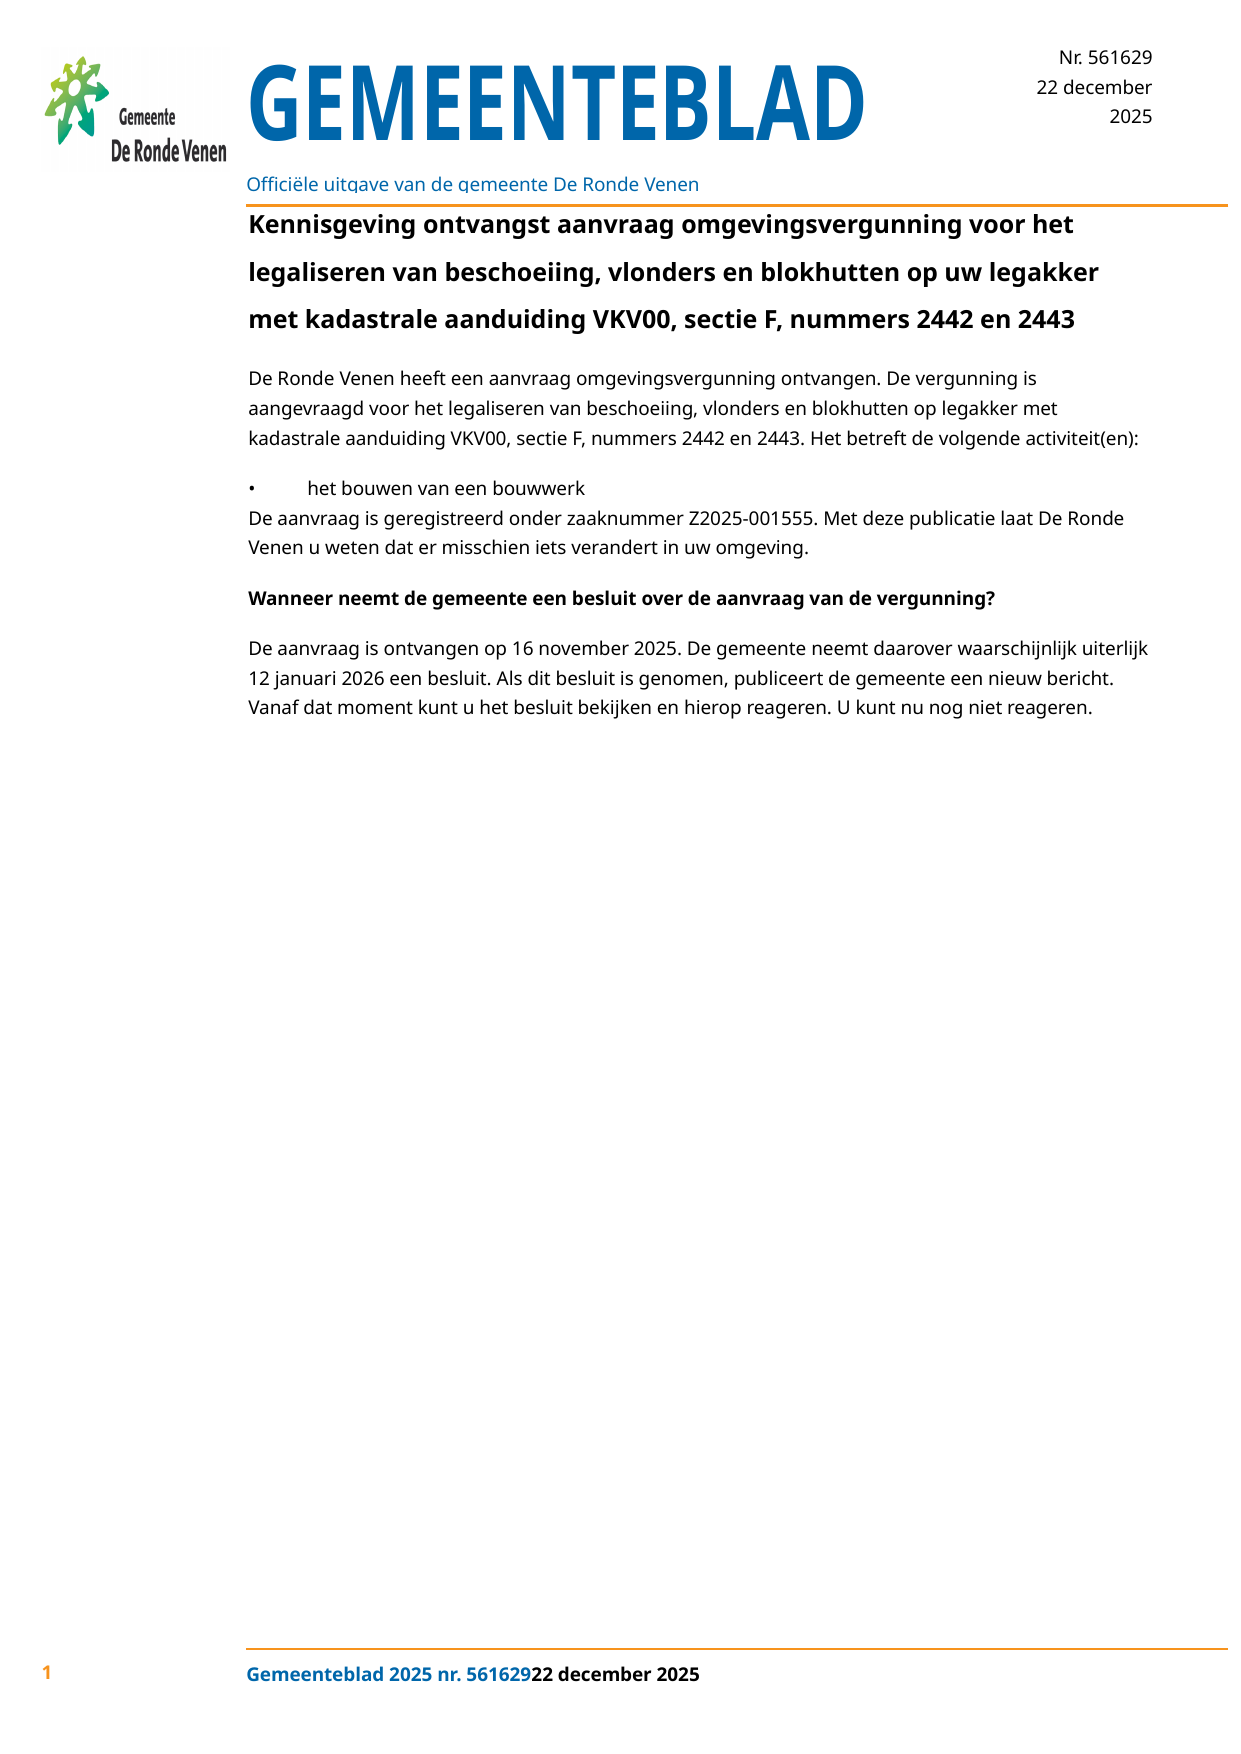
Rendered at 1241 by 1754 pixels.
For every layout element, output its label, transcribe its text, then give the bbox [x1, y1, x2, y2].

text De aanvraag is geregistreerd onder zaaknummer Z2025-001555. Met deze publicatie laat De Ronde Venen u weten dat er misschien iets verandert in uw omgeving. [248, 505, 1152, 560]
picture [41, 47, 231, 172]
list het bouwen van een bouwwerk [248, 475, 1152, 501]
text De aanvraag is ontvangen op 16 november 2025. De gemeente neemt daarover waarschijnlijk uiterlijk 12 januari 2026 een besluit. Als dit besluit is genomen, publiceert de gemeente een nieuw bericht. Vanaf dat moment kunt u het besluit bekijken en hierop reageren. U kunt nu nog niet reageren. [248, 635, 1152, 720]
text Kennisgeving ontvangst aanvraag omgevingsvergunning voor het legaliseren van beschoeiing, vlonders en blokhutten op uw legakker met kadastrale aanduiding VKV00, sectie F, nummers 2442 en 2443 [248, 207, 1152, 336]
text Wanneer neemt de gemeente een besluit over de aanvraag van de vergunning? [248, 585, 1152, 610]
text De Ronde Venen heeft een aanvraag omgevingsvergunning ontvangen. De vergunning is aangevraagd voor het legaliseren van beschoeiing, vlonders en blokhutten op legakker met kadastrale aanduiding VKV00, sectie F, nummers 2442 en 2443. Het betreft de volgende activiteit(en): [248, 366, 1152, 450]
